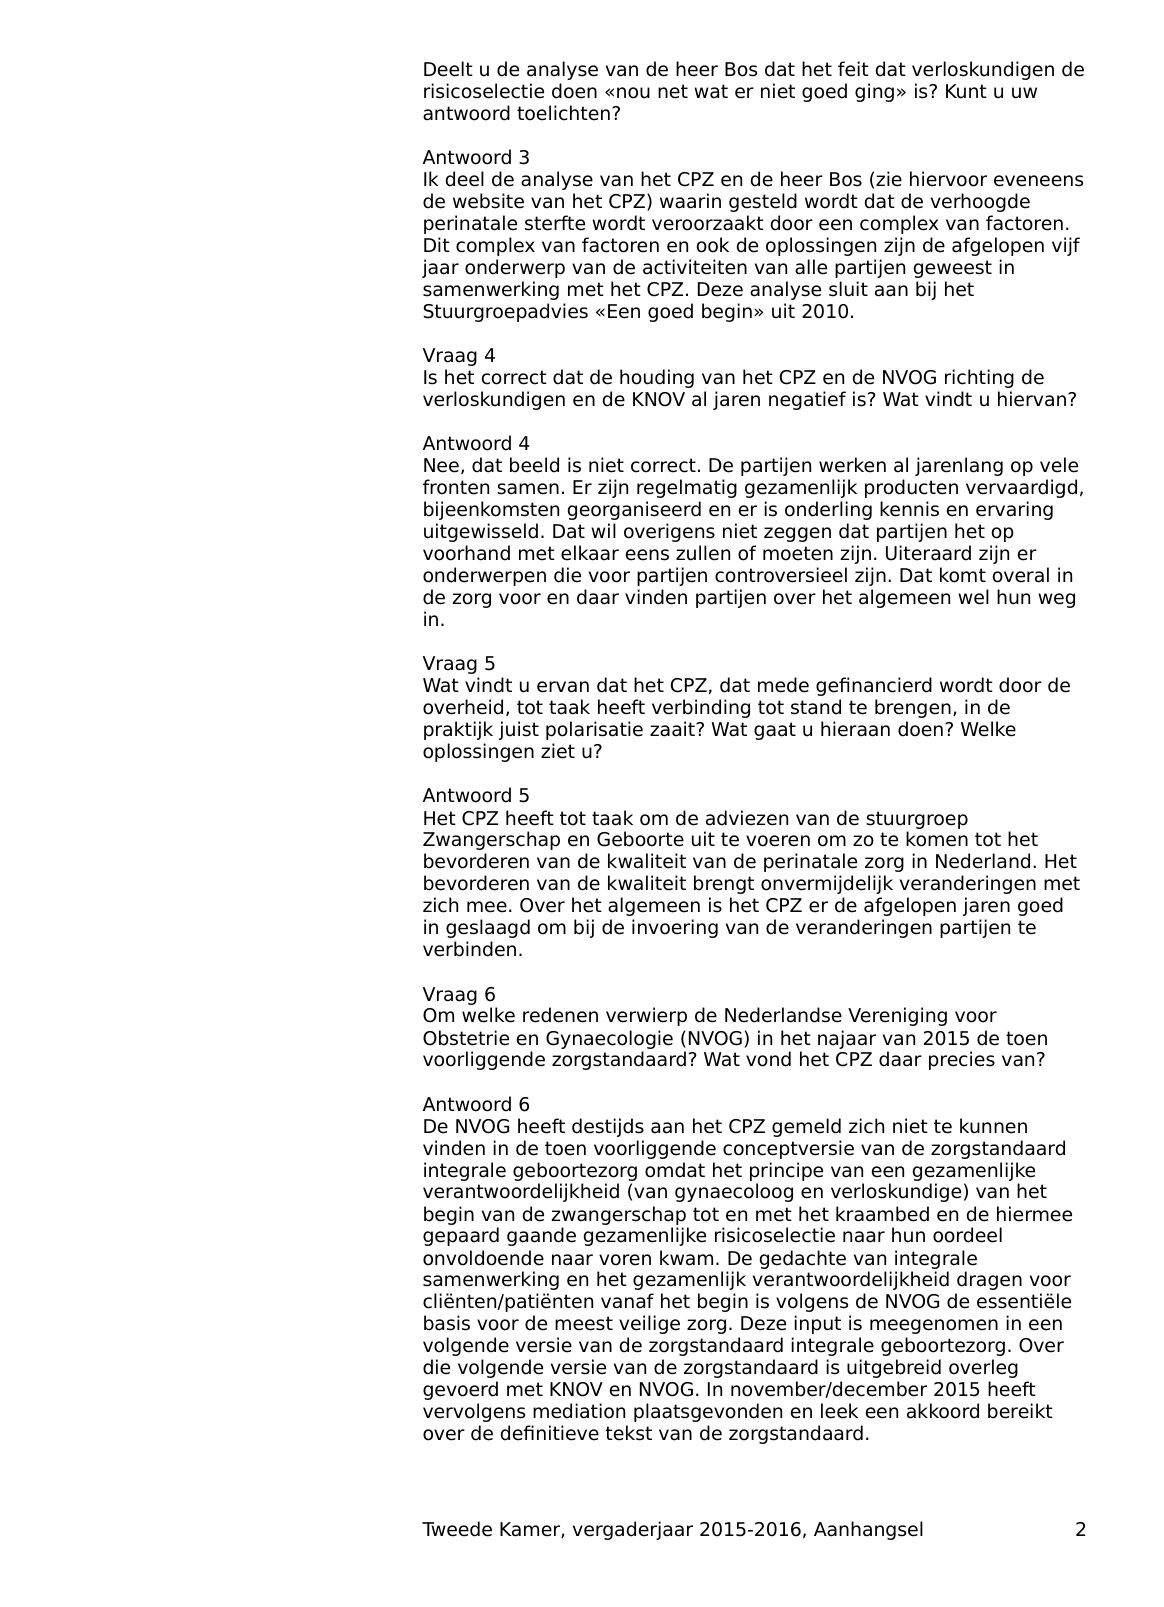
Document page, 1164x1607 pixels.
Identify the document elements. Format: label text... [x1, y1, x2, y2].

text Ik deel de analyse van het CPZ en de heer Bos (zie hiervoor eveneens de website van het CPZ) waarin gesteld wordt dat de verhoogde perinatale sterfte wordt veroorzaakt door een complex van factoren. Dit complex van factoren en ook de oplossingen zijn de afgelopen vijf jaar onderwerp van de activiteiten van alle partijen geweest in samenwerking met het CPZ. Deze analyse sluit aan bij het Stuurgroepadvies «Een goed begin» uit 2010. [422, 169, 1087, 323]
text Om welke redenen verwierp de Nederlandse Vereniging voor Obstetrie en Gynaecologie (NVOG) in het najaar van 2015 de toen voorliggende zorgstandaard? Wat vond het CPZ daar precies van? [422, 1005, 1087, 1071]
text De NVOG heeft destijds aan het CPZ gemeld zich niet te kunnen vinden in de toen voorliggende conceptversie van de zorgstandaard integrale geboortezorg omdat het principe van een gezamenlijke verantwoordelijkheid (van gynaecoloog en verloskundige) van het begin van de zwangerschap tot en met het kraambed en de hiermee gepaard gaande gezamenlijke risicoselectie naar hun oordeel onvoldoende naar voren kwam. De gedachte van integrale samenwerking en het gezamenlijk verantwoordelijkheid dragen voor cliënten/patiënten vanaf het begin is volgens de NVOG de essentiële basis voor de meest veilige zorg. Deze input is meegenomen in een volgende versie van de zorgstandaard integrale geboortezorg. Over die volgende versie van de zorgstandaard is uitgebreid overleg gevoerd met KNOV en NVOG. In november/december 2015 heeft vervolgens mediation plaatsgevonden en leek een akkoord bereikt over de definitieve tekst van de zorgstandaard. [422, 1116, 1087, 1445]
text Is het correct dat de houding van het CPZ en de NVOG richting de verloskundigen en de KNOV al jaren negatief is? Wat vindt u hiervan? [422, 367, 1087, 411]
text Deelt u de analyse van de heer Bos dat het feit dat verloskundigen de risicoselectie doen «nou net wat er niet goed ging» is? Kunt u uw antwoord toelichten? [422, 59, 1087, 125]
text Nee, dat beeld is niet correct. De partijen werken al jarenlang op vele fronten samen. Er zijn regelmatig gezamenlijk producten vervaardigd, bijeenkomsten georganiseerd en er is onderling kennis en ervaring uitgewisseld. Dat wil overigens niet zeggen dat partijen het op voorhand met elkaar eens zullen of moeten zijn. Uiteraard zijn er onderwerpen die voor partijen controversieel zijn. Dat komt overal in de zorg voor en daar vinden partijen over het algemeen wel hun weg in. [422, 455, 1087, 631]
text Wat vindt u ervan dat het CPZ, dat mede gefinancierd wordt door de overheid, tot taak heeft verbinding tot stand te brengen, in de praktijk juist polarisatie zaait? Wat gaat u hieraan doen? Welke oplossingen ziet u? [422, 675, 1087, 763]
text Antwoord 6 [422, 1093, 1087, 1116]
text Vraag 4 [422, 345, 1087, 367]
text Antwoord 3 [422, 147, 1087, 169]
text Vraag 6 [422, 983, 1087, 1005]
text Het CPZ heeft tot taak om de adviezen van de stuurgroep Zwangerschap en Geboorte uit te voeren om zo te komen tot het bevorderen van de kwaliteit van de perinatale zorg in Nederland. Het bevorderen van de kwaliteit brengt onvermijdelijk veranderingen met zich mee. Over het algemeen is het CPZ er de afgelopen jaren goed in geslaagd om bij de invoering van de veranderingen partijen te verbinden. [422, 807, 1087, 961]
text Antwoord 5 [422, 785, 1087, 807]
text Vraag 5 [422, 653, 1087, 675]
text Antwoord 4 [422, 433, 1087, 455]
